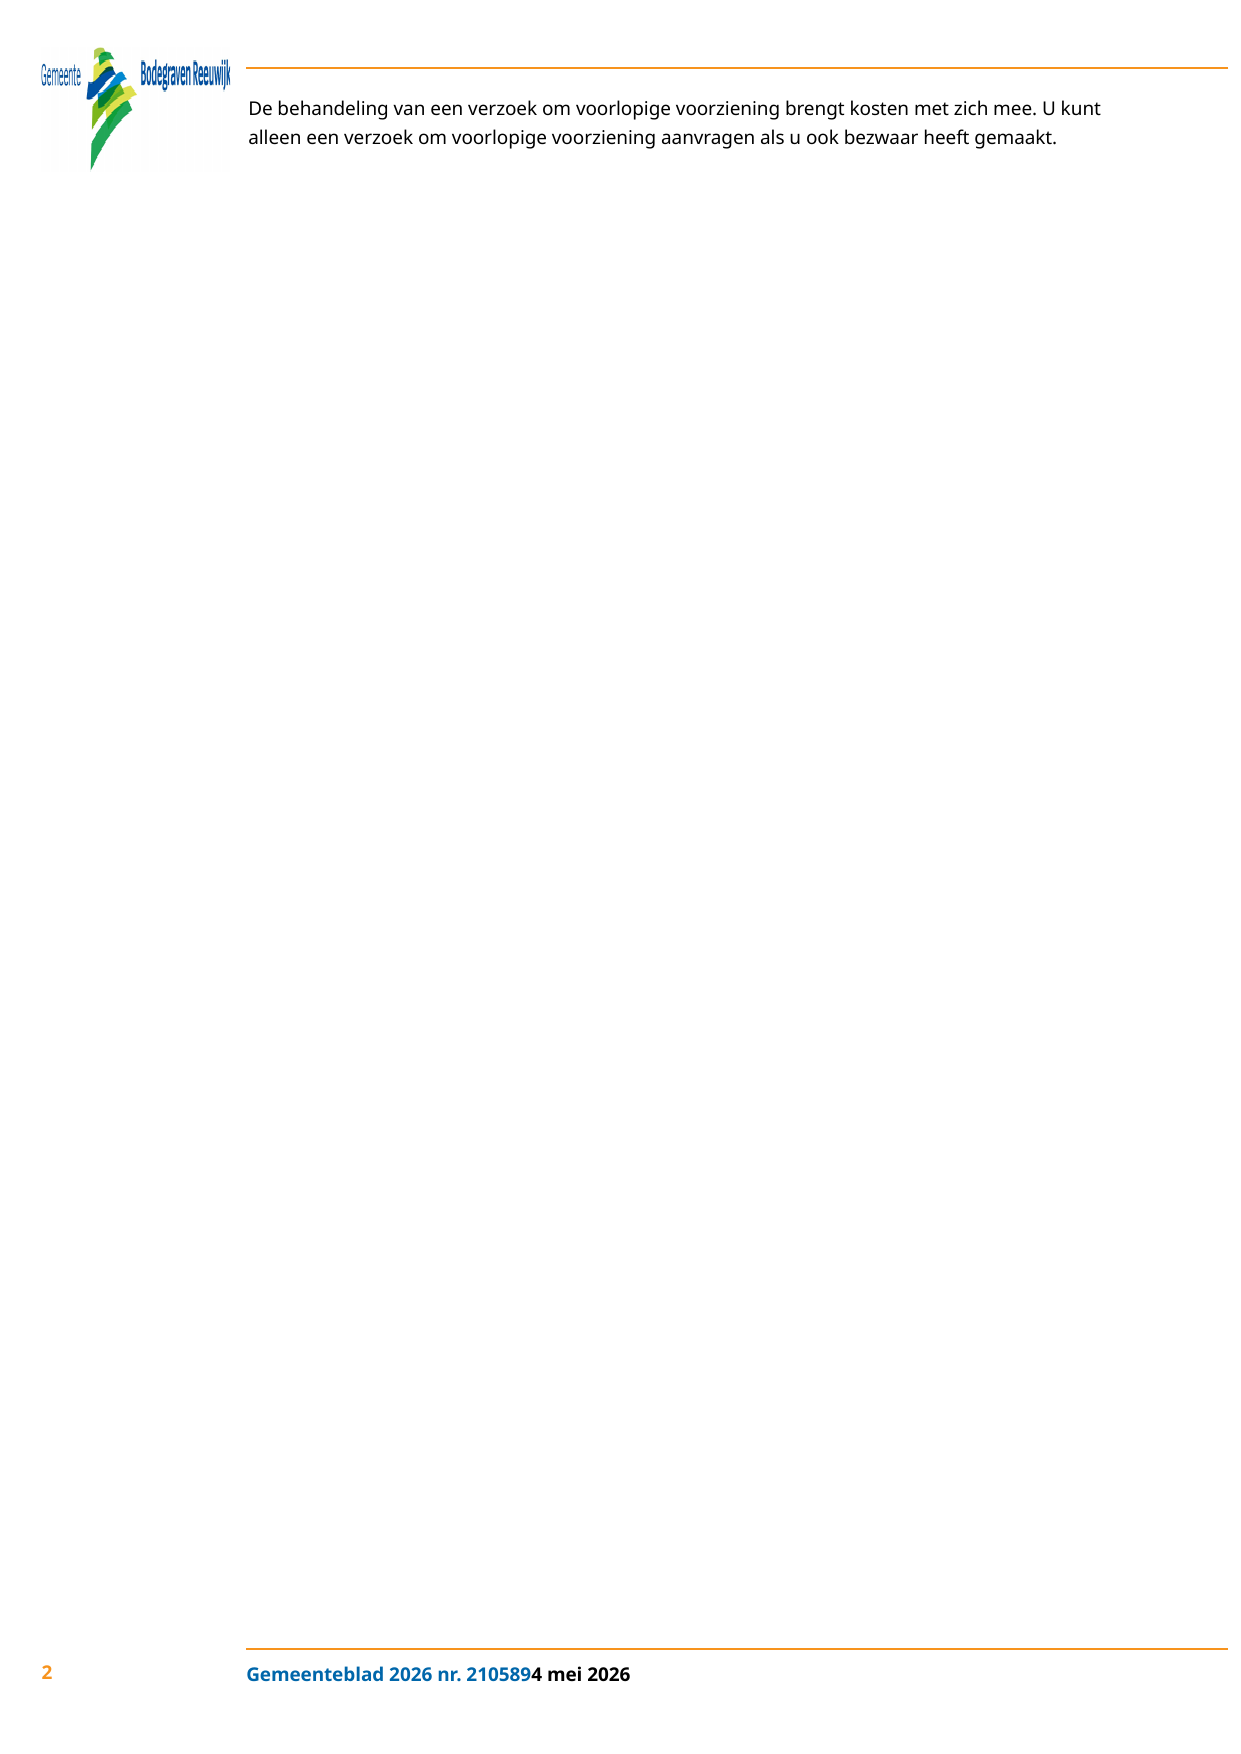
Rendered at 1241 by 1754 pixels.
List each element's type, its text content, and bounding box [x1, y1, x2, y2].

text De behandeling van een verzoek om voorlopige voorziening brengt kosten met zich mee. U kunt alleen een verzoek om voorlopige voorziening aanvragen als u ook bezwaar heeft gemaakt. [248, 95, 1152, 150]
picture [41, 47, 231, 172]
